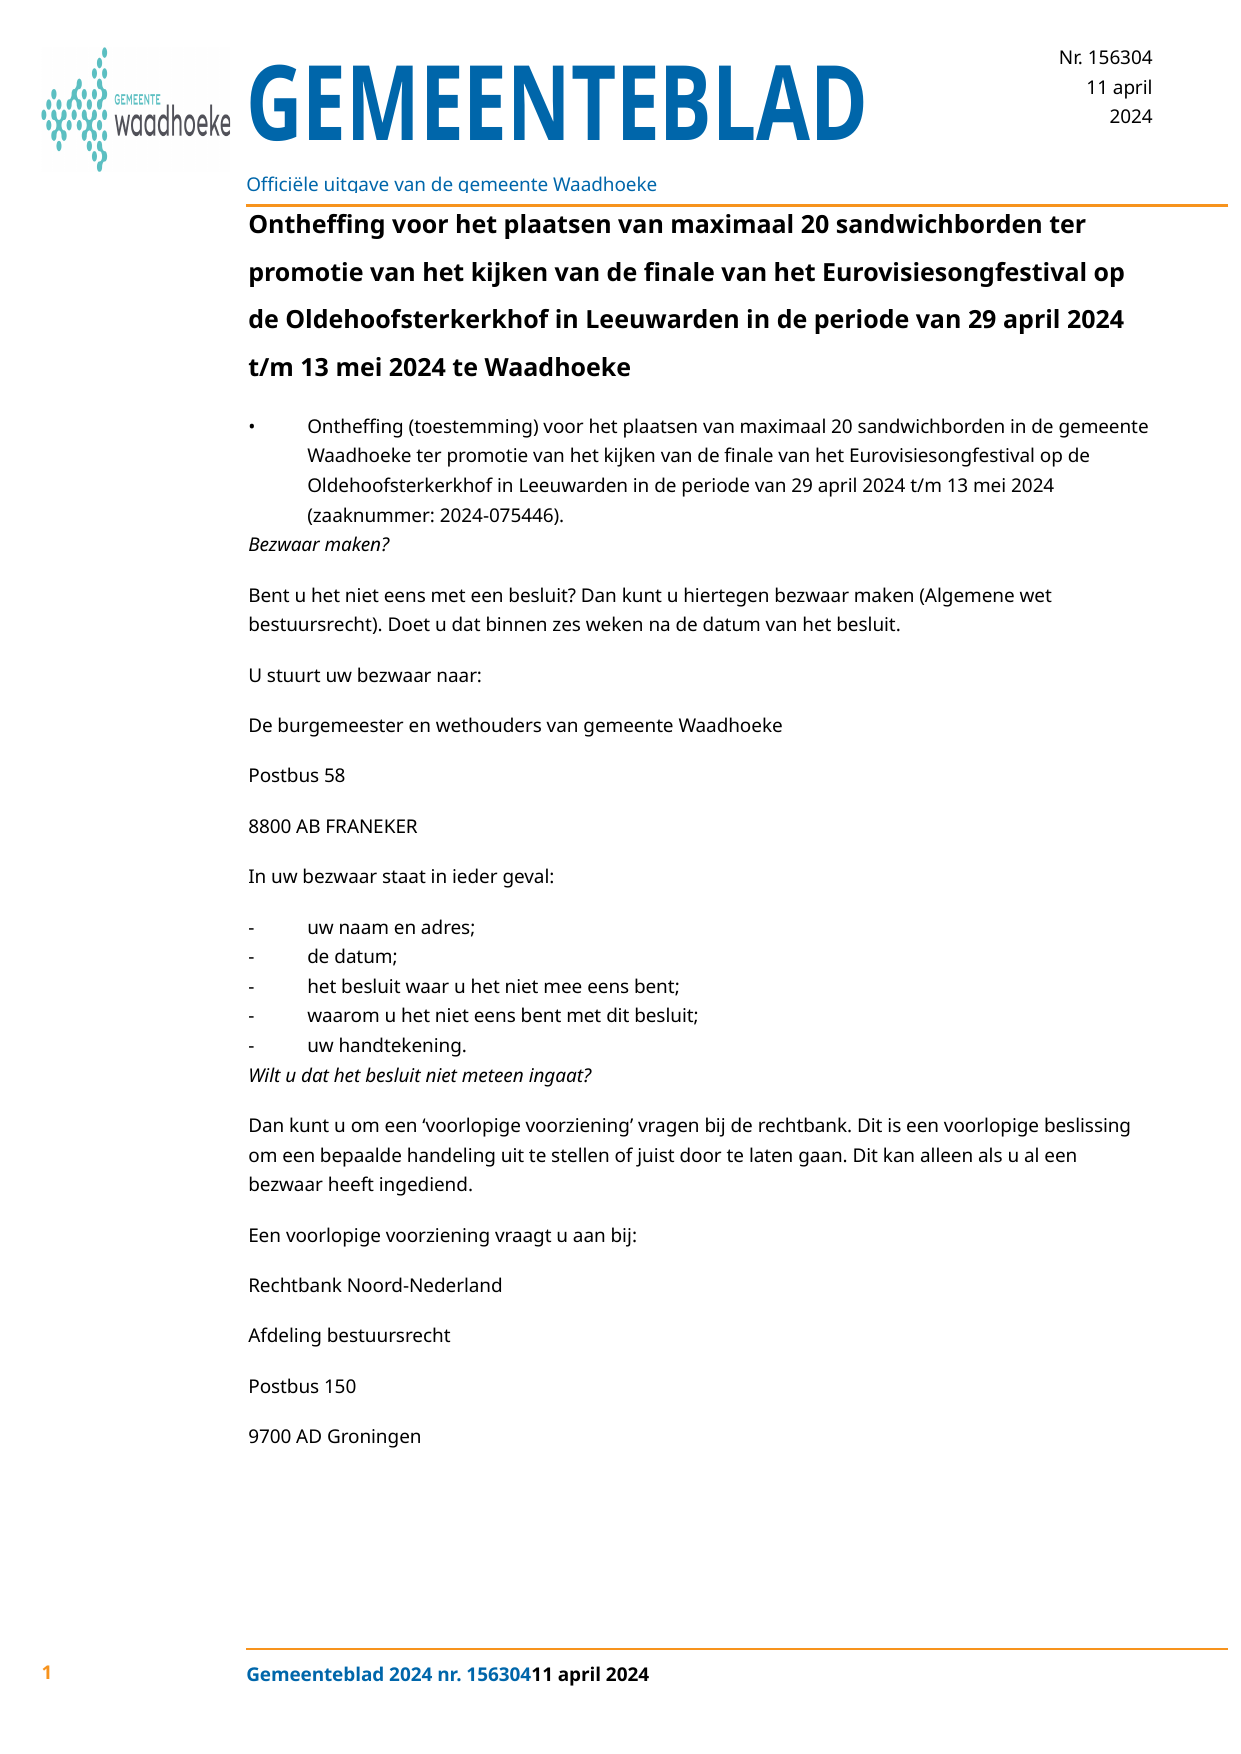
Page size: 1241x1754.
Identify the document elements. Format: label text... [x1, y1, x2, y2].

text Bent u het niet eens met een besluit? Dan kunt u hiertegen bezwaar maken (Algemene wet bestuursrecht). Doet u dat binnen zes weken na de datum van het besluit. [248, 582, 1152, 637]
list de datum; [248, 943, 1152, 969]
list uw naam en adres; [248, 914, 1152, 940]
text Wilt u dat het besluit niet meteen ingaat? [248, 1062, 1152, 1088]
text Afdeling bestuursrecht [248, 1323, 1152, 1348]
list uw handtekening. [248, 1032, 1152, 1058]
text U stuurt uw bezwaar naar: [248, 662, 1152, 688]
text De burgemeester en wethouders van gemeente Waadhoeke [248, 712, 1152, 738]
text Een voorlopige voorziening vraagt u aan bij: [248, 1222, 1152, 1248]
text In uw bezwaar staat in ieder geval: [248, 863, 1152, 889]
text 8800 AB FRANEKER [248, 813, 1152, 839]
text Bezwaar maken? [248, 531, 1152, 557]
text 9700 AD Groningen [248, 1423, 1152, 1449]
text Rechtbank Noord-Nederland [248, 1272, 1152, 1298]
text Ontheffing voor het plaatsen van maximaal 20 sandwichborden ter promotie van het kijken van de finale van het Eurovisiesongfestival op de Oldehoofsterkerkhof in Leeuwarden in de periode van 29 april 2024 t/m 13 mei 2024 te Waadhoeke [248, 207, 1152, 384]
list Ontheffing (toestemming) voor het plaatsen van maximaal 20 sandwichborden in de gemeente Waadhoeke ter promotie van het kijken van de finale van het Eurovisiesongfestival op de Oldehoofsterkerkhof in Leeuwarden in de periode van 29 april 2024 t/m 13 mei 2024 (zaaknummer: 2024-075446). [248, 413, 1152, 528]
list waarom u het niet eens bent met dit besluit; [248, 1003, 1152, 1028]
list het besluit waar u het niet mee eens bent; [248, 973, 1152, 999]
picture [41, 47, 231, 172]
text Postbus 150 [248, 1373, 1152, 1399]
text Postbus 58 [248, 763, 1152, 788]
text Dan kunt u om een ‘voorlopige voorziening’ vragen bij de rechtbank. Dit is een voorlopige beslissing om een bepaalde handeling uit te stellen of juist door te laten gaan. Dit kan alleen als u al een bezwaar heeft ingediend. [248, 1112, 1152, 1197]
